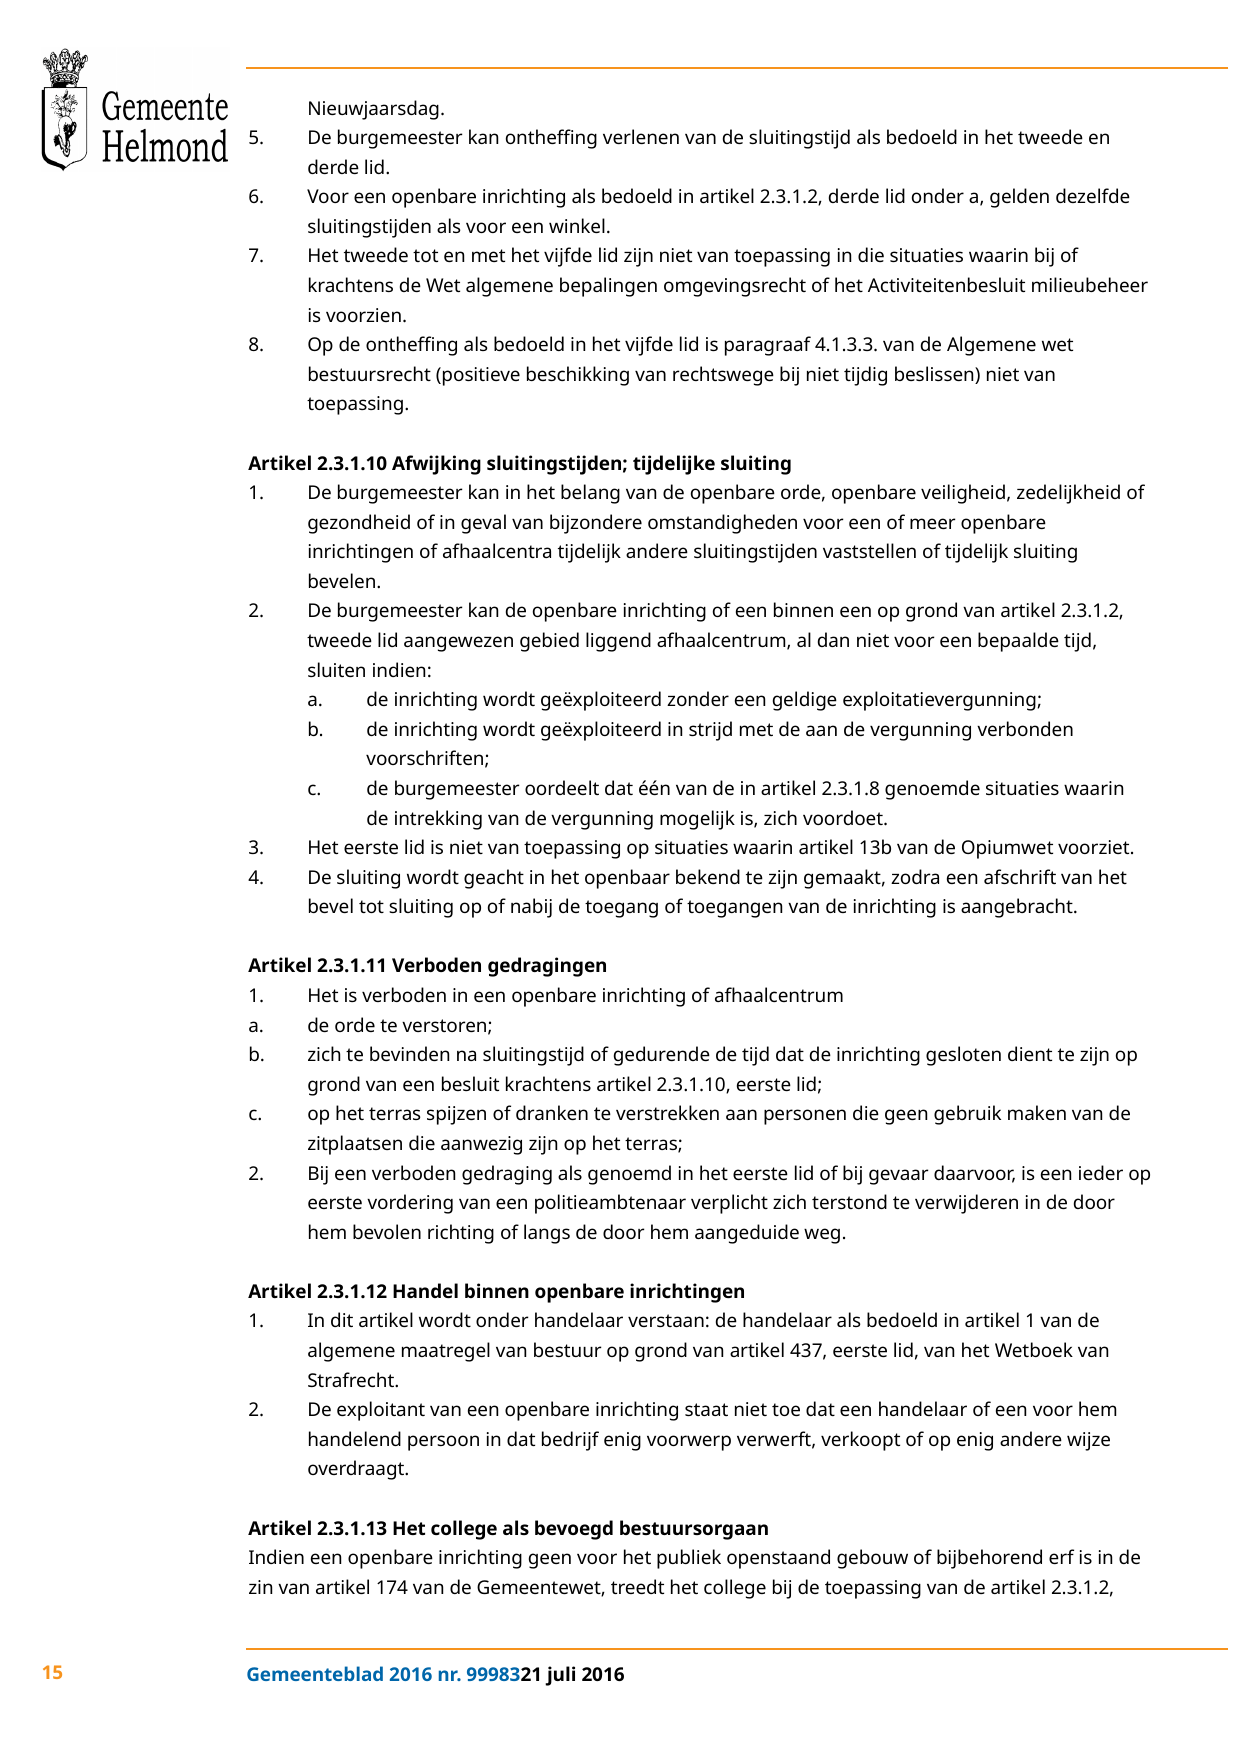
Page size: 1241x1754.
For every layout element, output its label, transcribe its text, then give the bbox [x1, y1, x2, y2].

list de orde te verstoren; [248, 1012, 1152, 1038]
list Het eerste lid is niet van toepassing op situaties waarin artikel 13b van de Opiumwet voorziet. [248, 834, 1152, 860]
text Artikel 2.3.1.12 Handel binnen openbare inrichtingen [248, 1278, 1152, 1304]
list De exploitant van een openbare inrichting staat niet toe dat een handelaar of een voor hem handelend persoon in dat bedrijf enig voorwerp verwerft, verkoopt of op enig andere wijze overdraagt. [248, 1396, 1152, 1481]
text Artikel 2.3.1.10 Afwijking sluitingstijden; tijdelijke sluiting [248, 450, 1152, 476]
list Op de ontheffing als bedoeld in het vijfde lid is paragraaf 4.1.3.3. van de Algemene wet bestuursrecht (positieve beschikking van rechtswege bij niet tijdig beslissen) niet van toepassing. [248, 331, 1152, 416]
picture [41, 47, 231, 172]
list De sluiting wordt geacht in het openbaar bekend te zijn gemaakt, zodra een afschrift van het bevel tot sluiting op of nabij de toegang of toegangen van de inrichting is aangebracht. [248, 864, 1152, 919]
list op het terras spijzen of dranken te verstrekken aan personen die geen gebruik maken van de zitplaatsen die aanwezig zijn op het terras; [248, 1101, 1152, 1156]
list Het tweede tot en met het vijfde lid zijn niet van toepassing in die situaties waarin bij of krachtens de Wet algemene bepalingen omgevingsrecht of het Activiteitenbesluit milieubeheer is voorzien. [248, 243, 1152, 328]
list Nieuwjaarsdag. [248, 95, 1152, 121]
text Artikel 2.3.1.13 Het college als bevoegd bestuursorgaan [248, 1515, 1152, 1541]
list De burgemeester kan ontheffing verlenen van de sluitingstijd als bedoeld in het tweede en derde lid. [248, 124, 1152, 180]
list de burgemeester oordeelt dat één van de in artikel 2.3.1.8 genoemde situaties waarin de intrekking van de vergunning mogelijk is, zich voordoet. [307, 775, 1152, 831]
list zich te bevinden na sluitingstijd of gedurende de tijd dat de inrichting gesloten dient te zijn op grond van een besluit krachtens artikel 2.3.1.10, eerste lid; [248, 1041, 1152, 1097]
text Artikel 2.3.1.11 Verboden gedragingen [248, 953, 1152, 978]
text Indien een openbare inrichting geen voor het publiek openstaand gebouw of bijbehorend erf is in de zin van artikel 174 van de Gemeentewet, treedt het college bij de toepassing van de artikel 2.3.1.2, [248, 1544, 1152, 1600]
list de inrichting wordt geëxploiteerd in strijd met de aan de vergunning verbonden voorschriften; [307, 716, 1152, 771]
list De burgemeester kan in het belang van de openbare orde, openbare veiligheid, zedelijkheid of gezondheid of in geval van bijzondere omstandigheden voor een of meer openbare inrichtingen of afhaalcentra tijdelijk andere sluitingstijden vaststellen of tijdelijk sluiting bevelen. [248, 479, 1152, 594]
list de inrichting wordt geëxploiteerd zonder een geldige exploitatievergunning; [307, 686, 1152, 712]
list In dit artikel wordt onder handelaar verstaan: de handelaar als bedoeld in artikel 1 van de algemene maatregel van bestuur op grond van artikel 437, eerste lid, van het Wetboek van Strafrecht. [248, 1308, 1152, 1393]
list Voor een openbare inrichting als bedoeld in artikel 2.3.1.2, derde lid onder a, gelden dezelfde sluitingstijden als voor een winkel. [248, 183, 1152, 239]
list Het is verboden in een openbare inrichting of afhaalcentrum [248, 982, 1152, 1008]
list Bij een verboden gedraging als genoemd in het eerste lid of bij gevaar daarvoor, is een ieder op eerste vordering van een politieambtenaar verplicht zich terstond te verwijderen in de door hem bevolen richting of langs de door hem aangeduide weg. [248, 1160, 1152, 1245]
list De burgemeester kan de openbare inrichting of een binnen een op grond van artikel 2.3.1.2, tweede lid aangewezen gebied liggend afhaalcentrum, al dan niet voor een bepaalde tijd, sluiten indien: [248, 598, 1152, 683]
